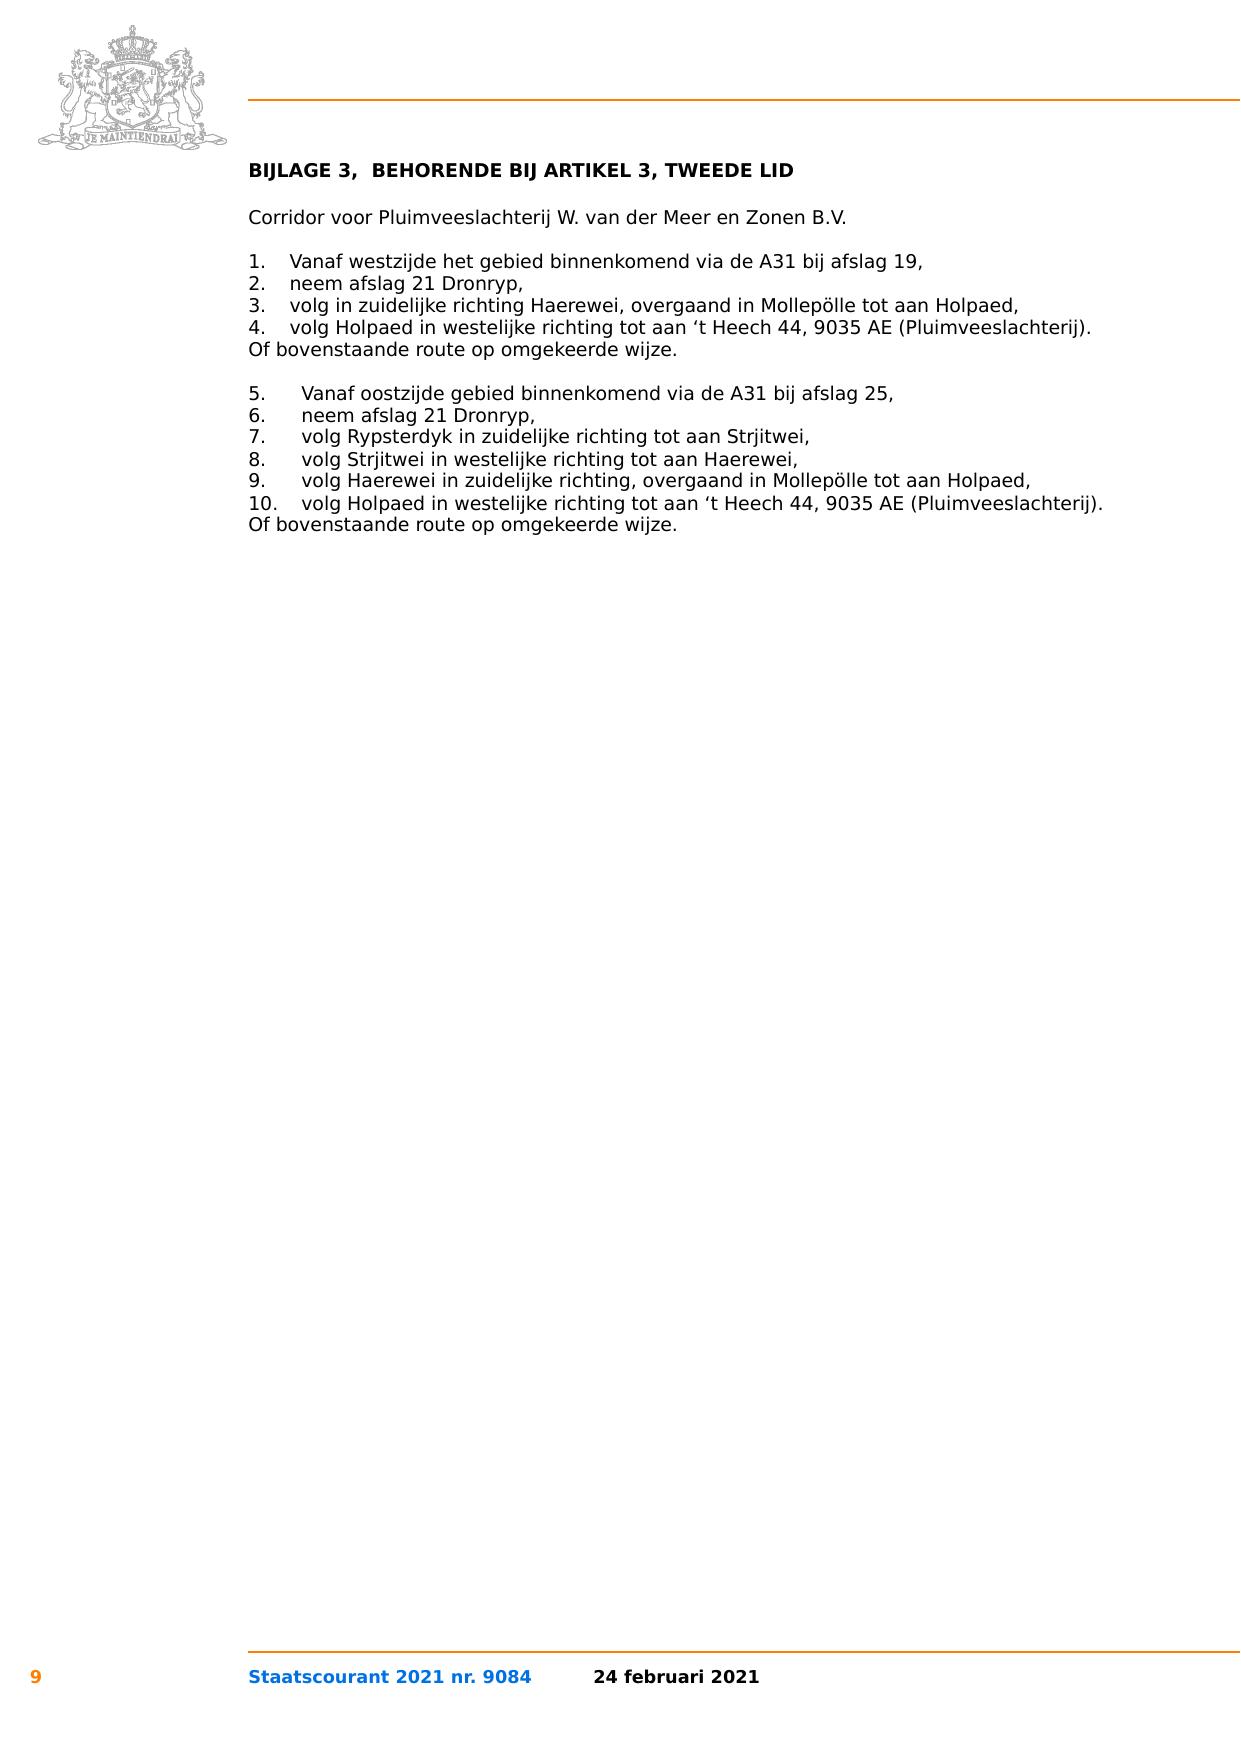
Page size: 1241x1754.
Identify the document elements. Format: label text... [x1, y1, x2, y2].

text 4. volg Holpaed in westelijke richting tot aan ‘t Heech 44, 9035 AE (Pluimveeslachterij). [248, 317, 1163, 339]
text 1. Vanaf westzijde het gebied binnenkomend via de A31 bij afslag 19, [248, 251, 1163, 273]
text 6. neem afslag 21 Dronryp, [248, 404, 1163, 426]
text Of bovenstaande route op omgekeerde wijze. [248, 339, 1163, 361]
text 5. Vanaf oostzijde gebied binnenkomend via de A31 bij afslag 25, [248, 382, 1163, 404]
picture [38, 25, 227, 150]
text Of bovenstaande route op omgekeerde wijze. [248, 514, 1163, 536]
text 9. volg Haerewei in zuidelijke richting, overgaand in Mollepölle tot aan Holpaed, [248, 470, 1163, 492]
text 7. volg Rypsterdyk in zuidelijke richting tot aan Strjitwei, [248, 426, 1163, 448]
text 3. volg in zuidelijke richting Haerewei, overgaand in Mollepölle tot aan Holpaed, [248, 295, 1163, 317]
text Corridor voor Pluimveeslachterij W. van der Meer en Zonen B.V. [248, 207, 1163, 229]
text 10. volg Holpaed in westelijke richting tot aan ‘t Heech 44, 9035 AE (Pluimveeslachterij). [248, 492, 1163, 514]
text 2. neem afslag 21 Dronryp, [248, 273, 1163, 295]
subtitle BIJLAGE 3, BEHORENDE BIJ ARTIKEL 3, TWEEDE LID [248, 160, 1163, 182]
text 8. volg Strjitwei in westelijke richting tot aan Haerewei, [248, 448, 1163, 470]
